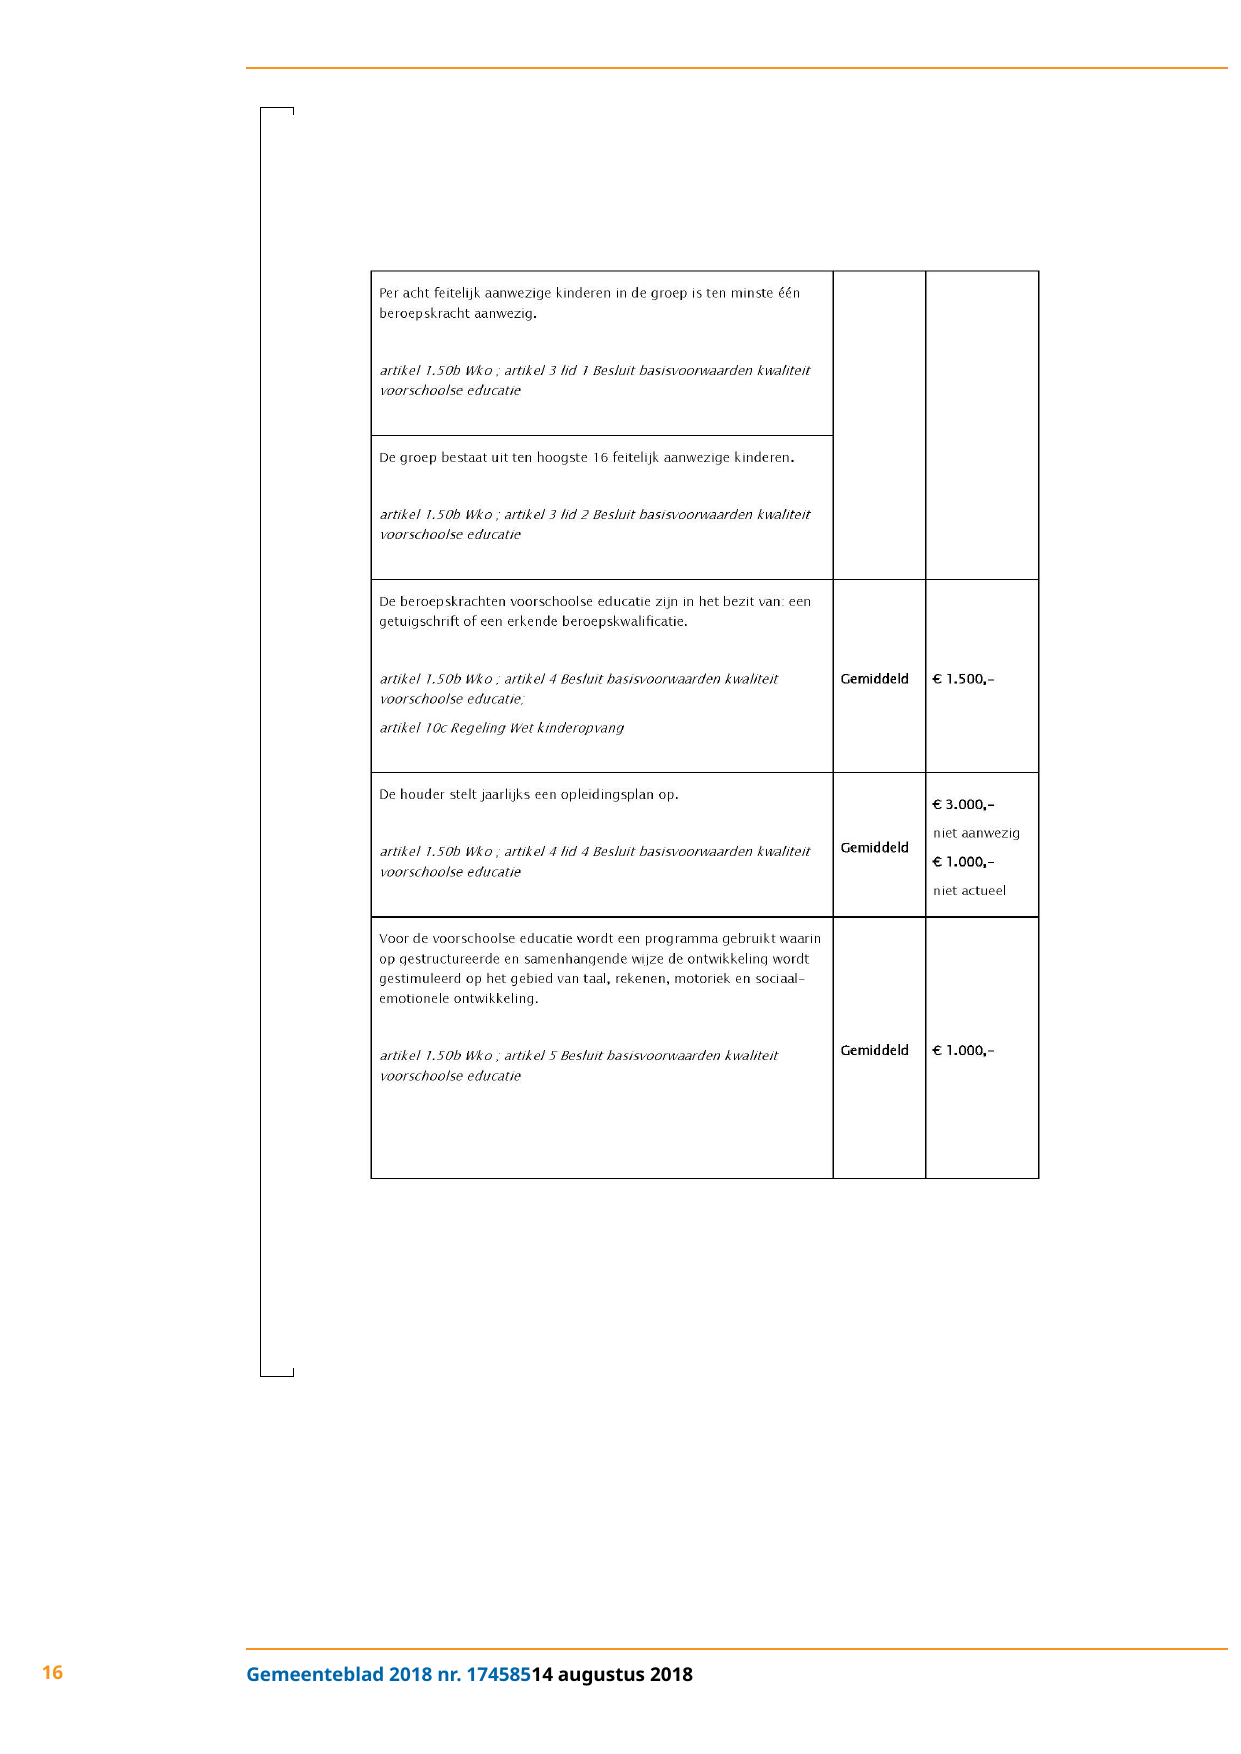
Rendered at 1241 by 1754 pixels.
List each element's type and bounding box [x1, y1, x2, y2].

picture [41, 47, 231, 172]
picture [268, 115, 1155, 1368]
